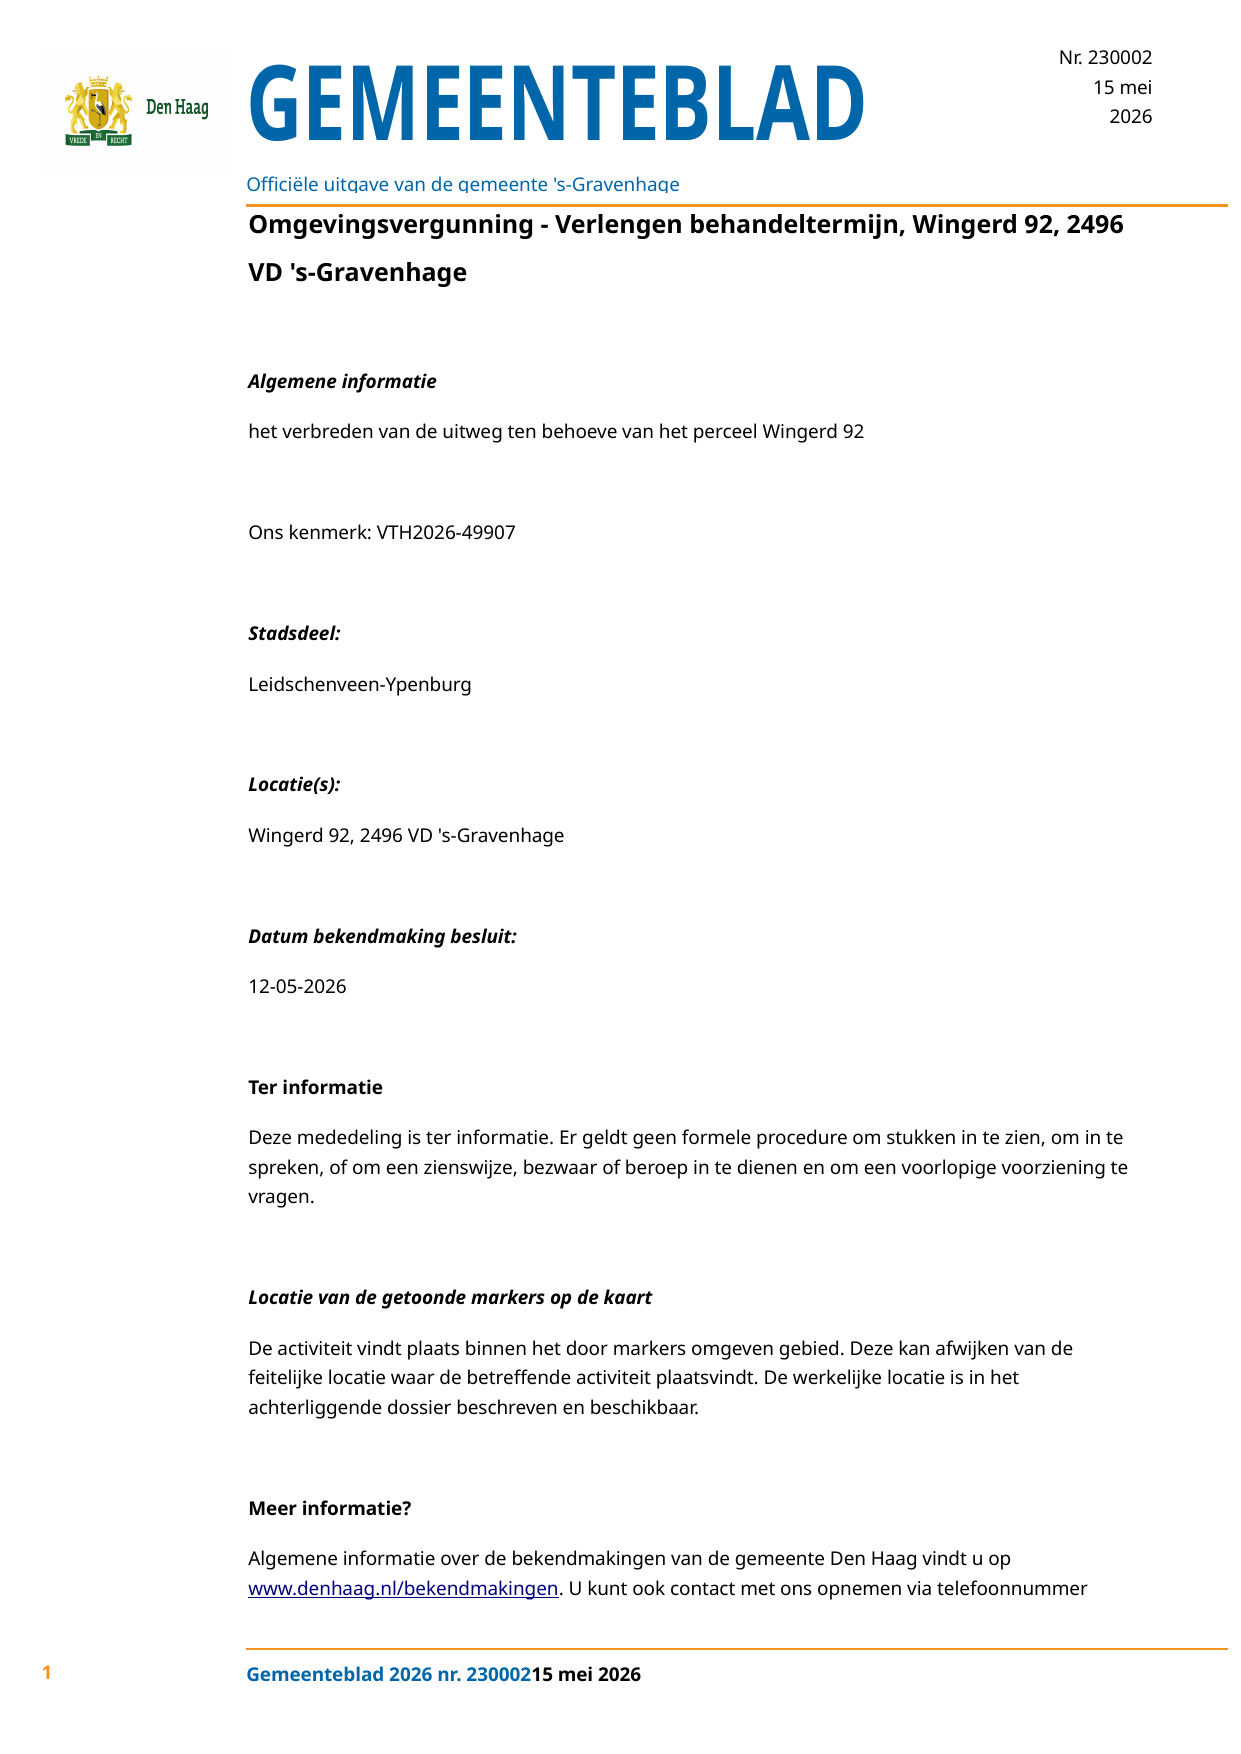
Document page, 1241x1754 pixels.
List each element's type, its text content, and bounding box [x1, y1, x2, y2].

text Ons kenmerk: VTH2026-49907 [248, 519, 1152, 545]
picture [41, 47, 231, 172]
text Meer informatie? [248, 1495, 1152, 1521]
text Algemene informatie [248, 368, 1152, 394]
text Deze mededeling is ter informatie. Er geldt geen formele procedure om stukken in te zien, om in te spreken, of om een zienswijze, bezwaar of beroep in te dienen en om een voorlopige voorziening te vragen. [248, 1124, 1152, 1209]
text Datum bekendmaking besluit: [248, 923, 1152, 949]
text Ter informatie [248, 1074, 1152, 1100]
text Leidschenveen-Ypenburg [248, 671, 1152, 697]
text Locatie van de getoonde markers op de kaart [248, 1284, 1152, 1310]
text Locatie(s): [248, 772, 1152, 797]
text Wingerd 92, 2496 VD 's-Gravenhage [248, 822, 1152, 848]
text De activiteit vindt plaats binnen het door markers omgeven gebied. Deze kan afwijken van de feitelijke locatie waar de betreffende activiteit plaatsvindt. De werkelijke locatie is in het achterliggende dossier beschreven en beschikbaar. [248, 1335, 1152, 1420]
text Algemene informatie over de bekendmakingen van de gemeente Den Haag vindt u op www.denhaag.nl/bekendmakingen. U kunt ook contact met ons opnemen via telefoonnummer [248, 1545, 1152, 1601]
text het verbreden van de uitweg ten behoeve van het perceel Wingerd 92 [248, 419, 1152, 444]
text Stadsdeel: [248, 620, 1152, 646]
text 12-05-2026 [248, 973, 1152, 999]
text Omgevingsvergunning - Verlengen behandeltermijn, Wingerd 92, 2496 VD 's-Gravenhage [248, 207, 1152, 288]
